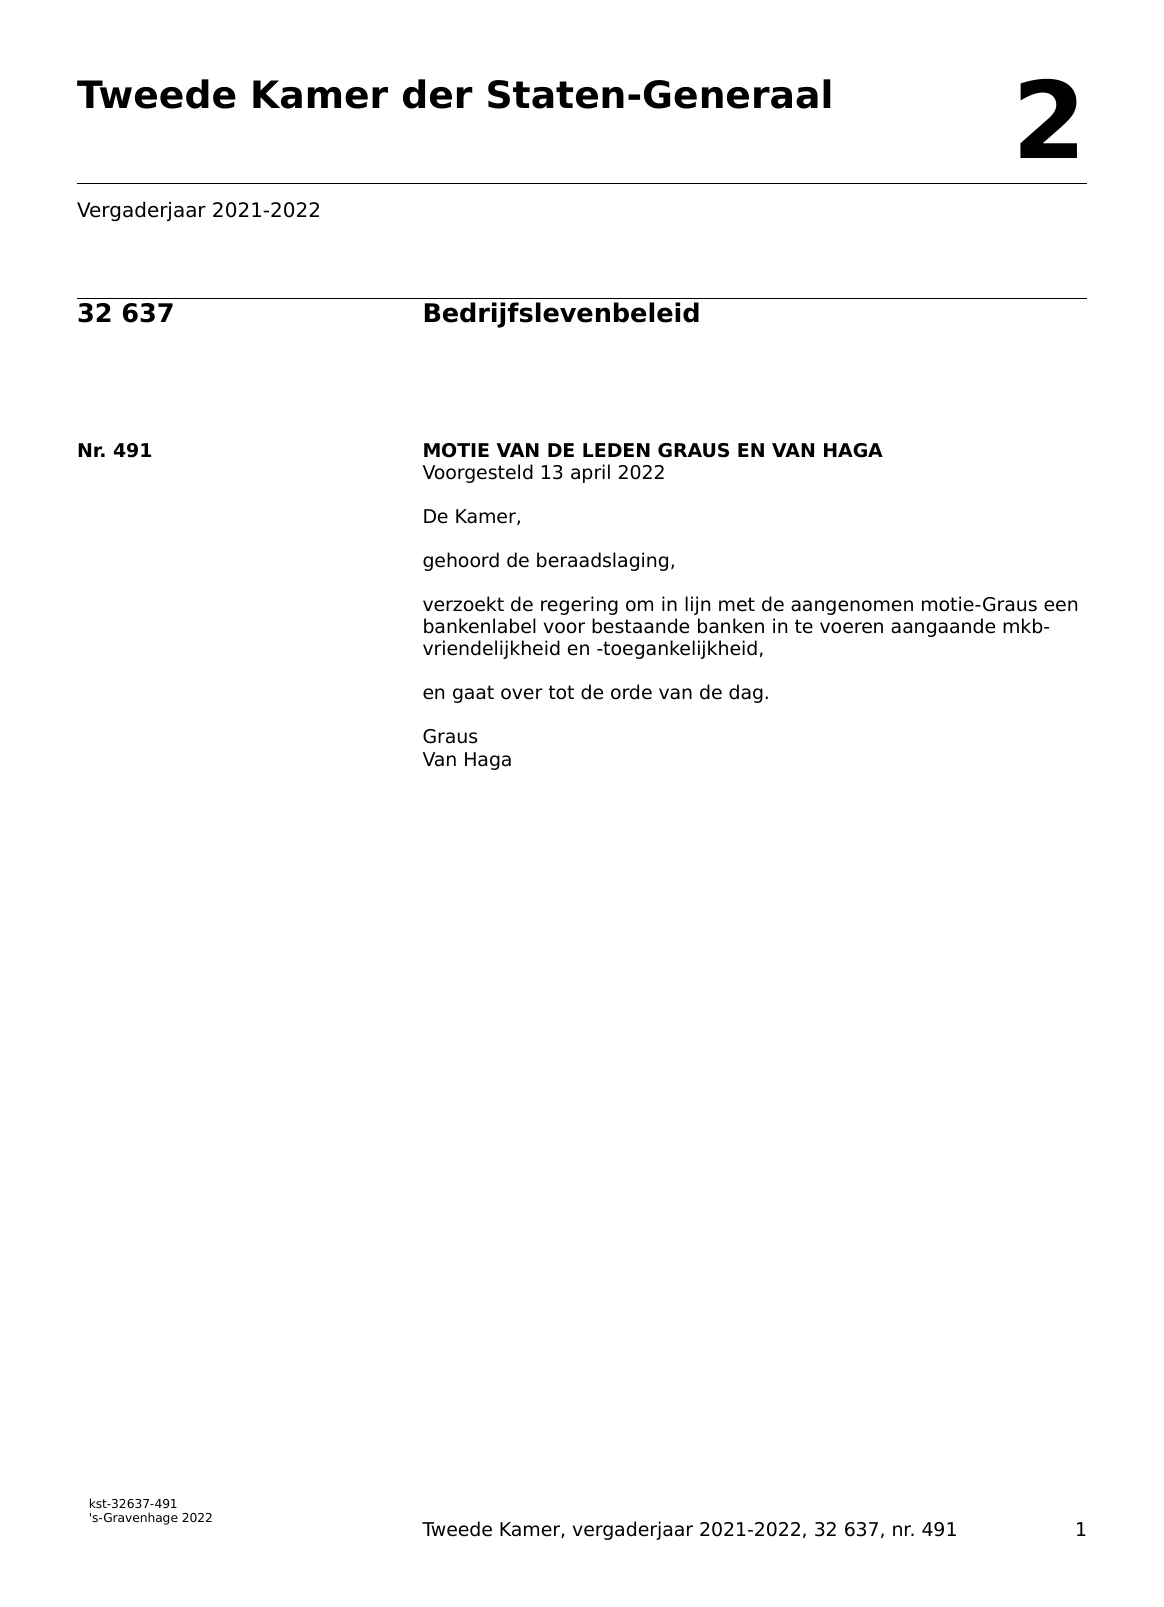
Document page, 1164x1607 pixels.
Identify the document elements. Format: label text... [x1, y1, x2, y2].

text De Kamer, [422, 506, 1087, 528]
table_cell Vergaderjaar 2021-2022 [77, 184, 1087, 298]
text en gaat over tot de orde van de dag. [422, 682, 1087, 704]
subtitle Nr. 491 MOTIE VAN DE LEDEN GRAUS EN VAN HAGA [77, 440, 1087, 462]
text Van Haga [422, 748, 1087, 770]
text gehoord de beraadslaging, [422, 550, 1087, 572]
text 's-Gravenhage 2022 [88, 1511, 323, 1525]
subtitle 32 637 Bedrijfslevenbeleid [77, 299, 1087, 329]
table_header 2 [886, 59, 1087, 183]
table_header Tweede Kamer der Staten-Generaal [77, 59, 886, 183]
text verzoekt de regering om in lijn met de aangenomen motie-Graus een bankenlabel voor bestaande banken in te voeren aangaande mkb-vriendelijkheid en -toegankelijkheid, [422, 594, 1087, 660]
text Voorgesteld 13 april 2022 [422, 462, 1087, 484]
text Graus [422, 726, 1087, 748]
text kst-32637-491 [88, 1497, 323, 1511]
